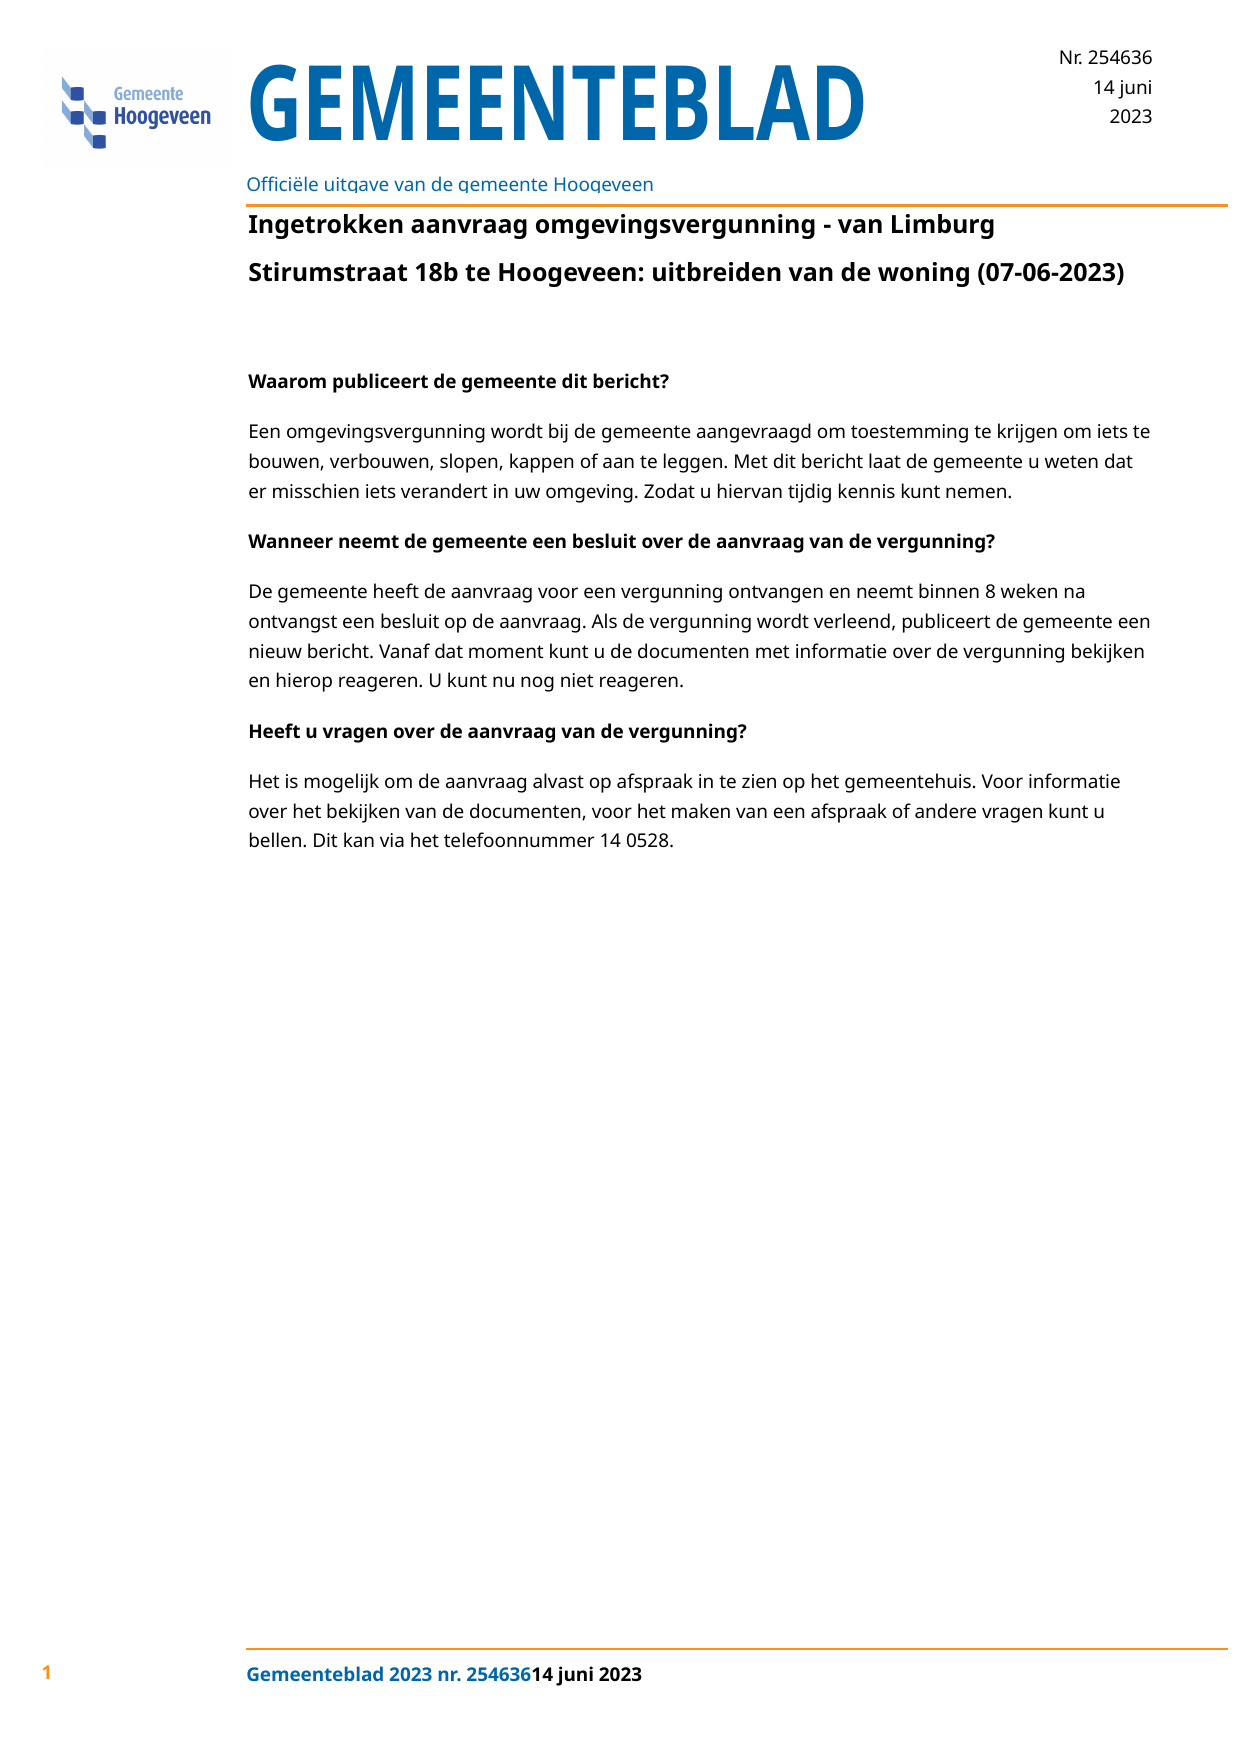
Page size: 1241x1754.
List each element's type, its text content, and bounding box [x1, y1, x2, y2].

text Wanneer neemt de gemeente een besluit over de aanvraag van de vergunning? [248, 528, 1152, 554]
text Het is mogelijk om de aanvraag alvast op afspraak in te zien op het gemeentehuis. Voor informatie over het bekijken van de documenten, voor het maken van een afspraak of andere vragen kunt u bellen. Dit kan via het telefoonnummer 14 0528. [248, 768, 1152, 853]
text Ingetrokken aanvraag omgevingsvergunning - van Limburg Stirumstraat 18b te Hoogeveen: uitbreiden van de woning (07-06-2023) [248, 207, 1152, 288]
text Heeft u vragen over de aanvraag van de vergunning? [248, 718, 1152, 744]
text Een omgevingsvergunning wordt bij de gemeente aangevraagd om toestemming te krijgen om iets te bouwen, verbouwen, slopen, kappen of aan te leggen. Met dit bericht laat de gemeente u weten dat er misschien iets verandert in uw omgeving. Zodat u hiervan tijdig kennis kunt nemen. [248, 419, 1152, 504]
text Waarom publiceert de gemeente dit bericht? [248, 368, 1152, 394]
text De gemeente heeft de aanvraag voor een vergunning ontvangen en neemt binnen 8 weken na ontvangst een besluit op de aanvraag. Als de vergunning wordt verleend, publiceert de gemeente een nieuw bericht. Vanaf dat moment kunt u de documenten met informatie over de vergunning bekijken en hierop reageren. U kunt nu nog niet reageren. [248, 579, 1152, 693]
picture [41, 47, 231, 172]
